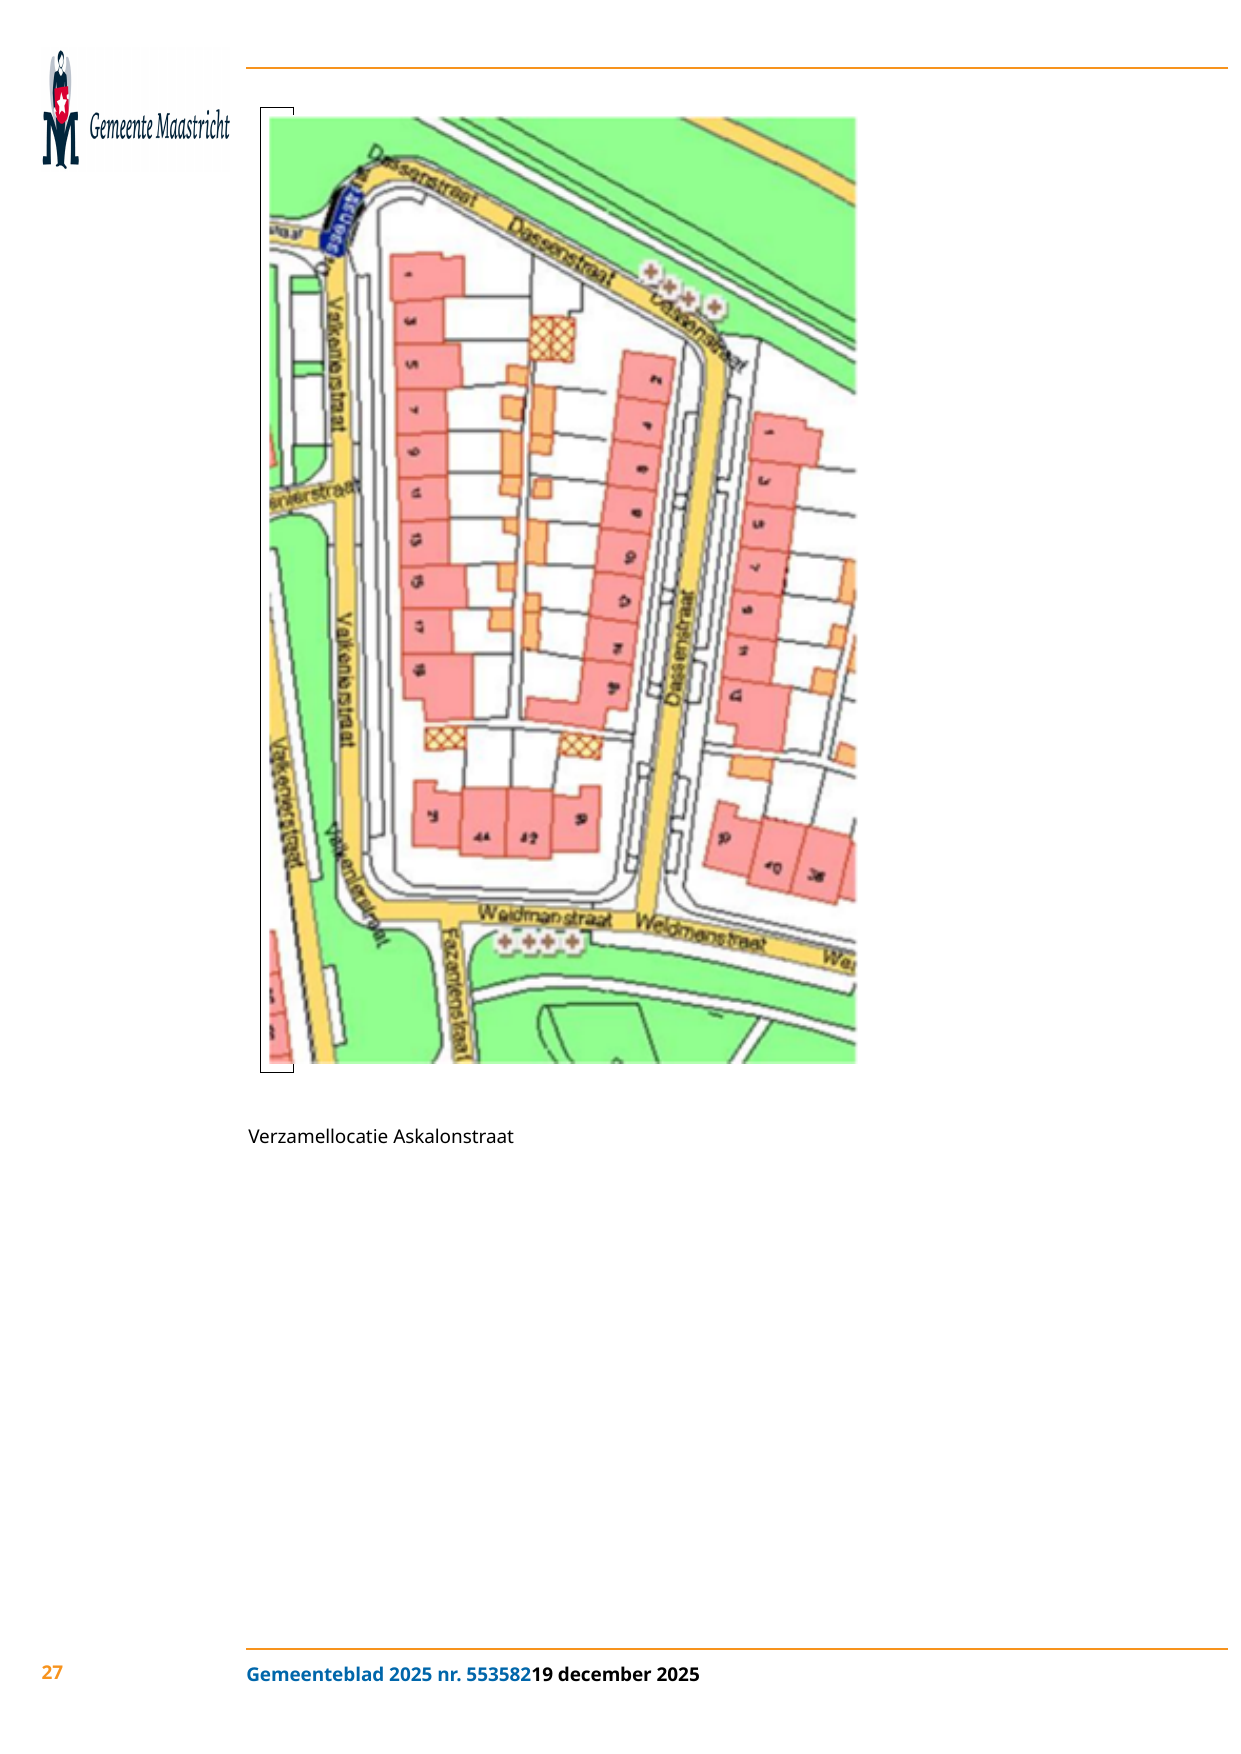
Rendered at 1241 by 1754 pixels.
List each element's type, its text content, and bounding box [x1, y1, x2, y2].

text Verzamellocatie Askalonstraat [248, 1123, 1152, 1149]
picture [41, 47, 231, 172]
picture [268, 115, 860, 1064]
